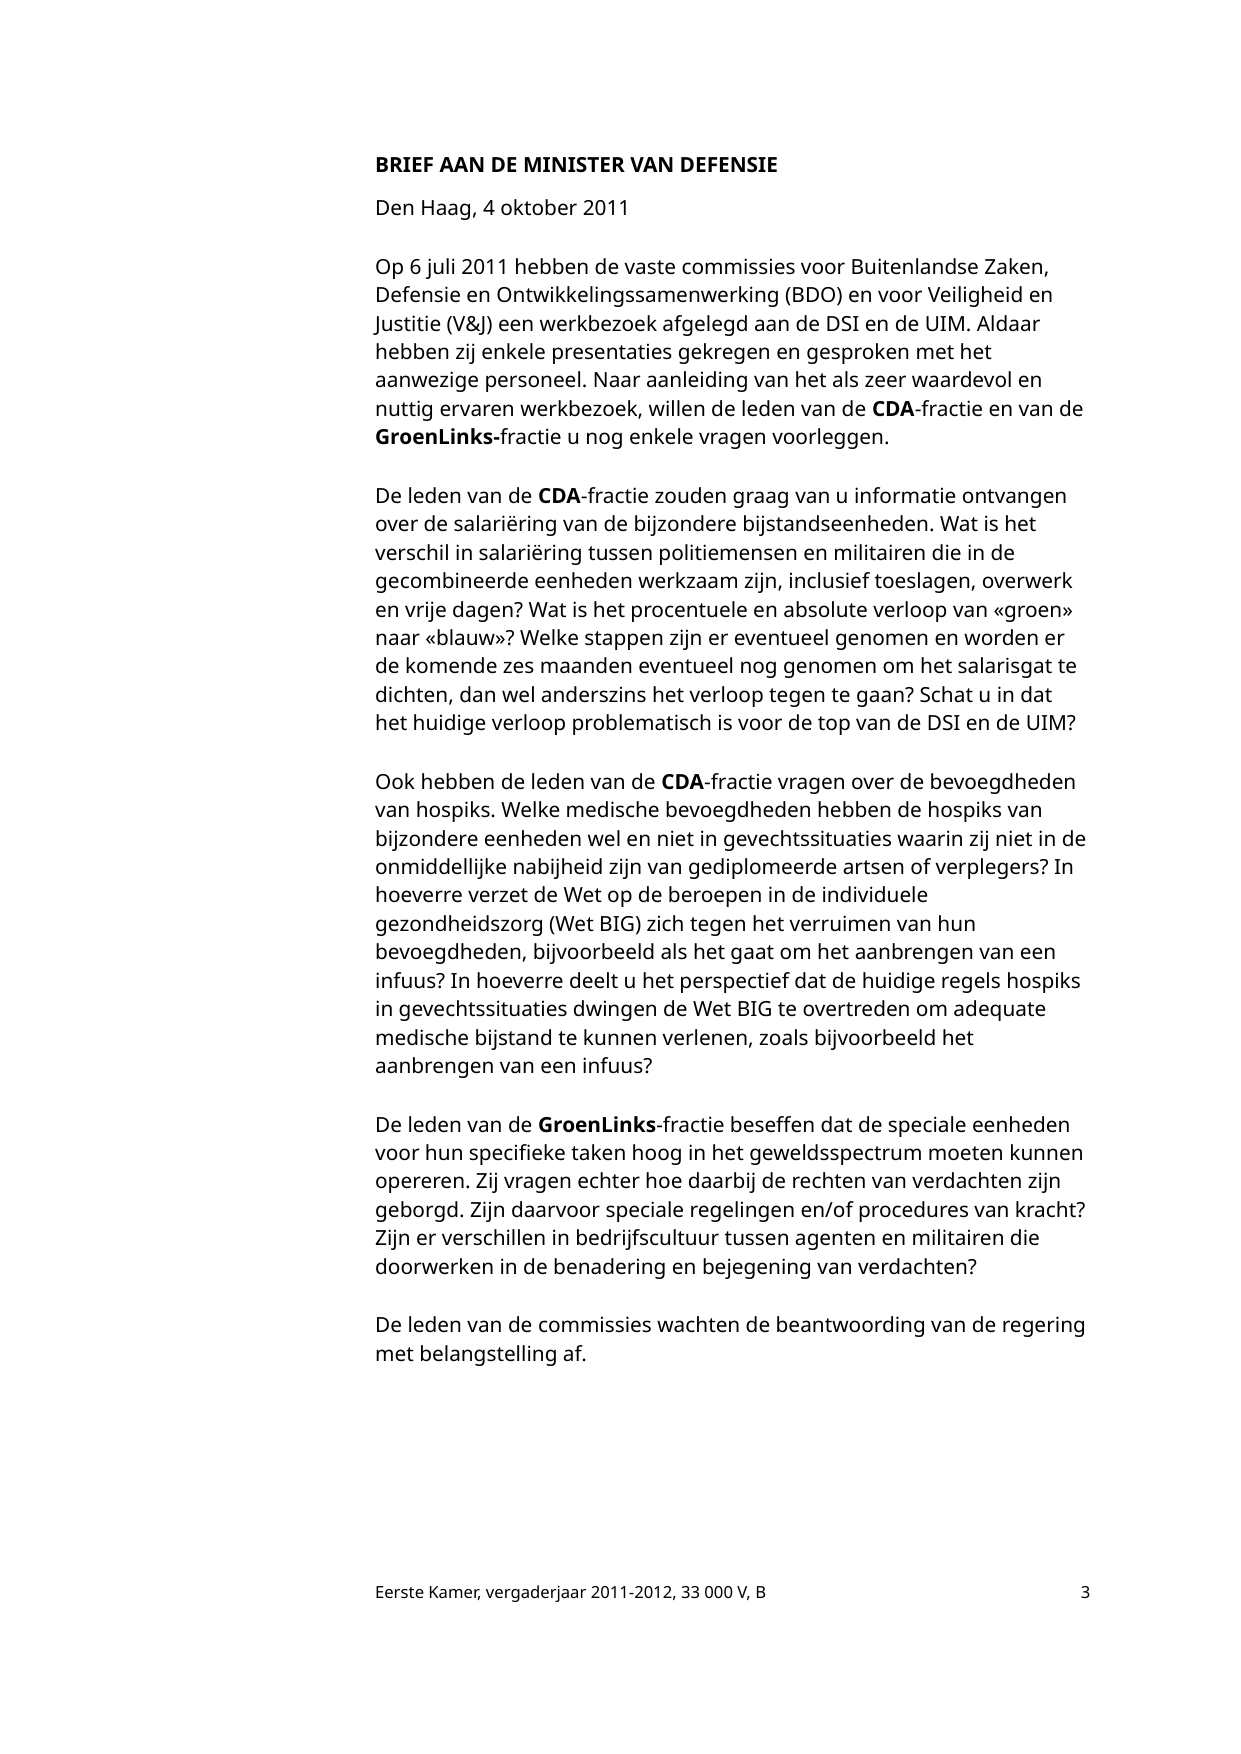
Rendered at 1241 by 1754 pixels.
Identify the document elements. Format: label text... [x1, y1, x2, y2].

text Den Haag, 4 oktober 2011 [375, 193, 1090, 222]
text Op 6 juli 2011 hebben de vaste commissies voor Buitenlandse Zaken, Defensie en Ontwikkelingssamenwerking (BDO) en voor Veiligheid en Justitie (V&J) een werkbezoek afgelegd aan de DSI en de UIM. Aldaar hebben zij enkele presentaties gekregen en gesproken met het aanwezige personeel. Naar aanleiding van het als zeer waardevol en nuttig ervaren werkbezoek, willen de leden van de CDA-fractie en van de GroenLinks-fractie u nog enkele vragen voorleggen. [375, 252, 1090, 451]
text De leden van de CDA-fractie zouden graag van u informatie ontvangen over de salariëring van de bijzondere bijstandseenheden. Wat is het verschil in salariëring tussen politiemensen en militairen die in de gecombineerde eenheden werkzaam zijn, inclusief toeslagen, overwerk en vrije dagen? Wat is het procentuele en absolute verloop van «groen» naar «blauw»? Welke stappen zijn er eventueel genomen en worden er de komende zes maanden eventueel nog genomen om het salarisgat te dichten, dan wel anderszins het verloop tegen te gaan? Schat u in dat het huidige verloop problematisch is voor de top van de DSI en de UIM? [375, 481, 1090, 737]
text De leden van de GroenLinks-fractie beseffen dat de speciale eenheden voor hun specifieke taken hoog in het geweldsspectrum moeten kunnen opereren. Zij vragen echter hoe daarbij de rechten van verdachten zijn geborgd. Zijn daarvoor speciale regelingen en/of procedures van kracht? Zijn er verschillen in bedrijfscultuur tussen agenten en militairen die doorwerken in de benadering en bejegening van verdachten? [375, 1110, 1090, 1280]
text De leden van de commissies wachten de beantwoording van de regering met belangstelling af. [375, 1310, 1090, 1367]
text BRIEF AAN DE MINISTER VAN DEFENSIE [375, 150, 1090, 178]
text Ook hebben de leden van de CDA-fractie vragen over de bevoegdheden van hospiks. Welke medische bevoegdheden hebben de hospiks van bijzondere eenheden wel en niet in gevechtssituaties waarin zij niet in de onmiddellijke nabijheid zijn van gediplomeerde artsen of verplegers? In hoeverre verzet de Wet op de beroepen in de individuele gezondheidszorg (Wet BIG) zich tegen het verruimen van hun bevoegdheden, bijvoorbeeld als het gaat om het aanbrengen van een infuus? In hoeverre deelt u het perspectief dat de huidige regels hospiks in gevechtssituaties dwingen de Wet BIG te overtreden om adequate medische bijstand te kunnen verlenen, zoals bijvoorbeeld het aanbrengen van een infuus? [375, 767, 1090, 1080]
